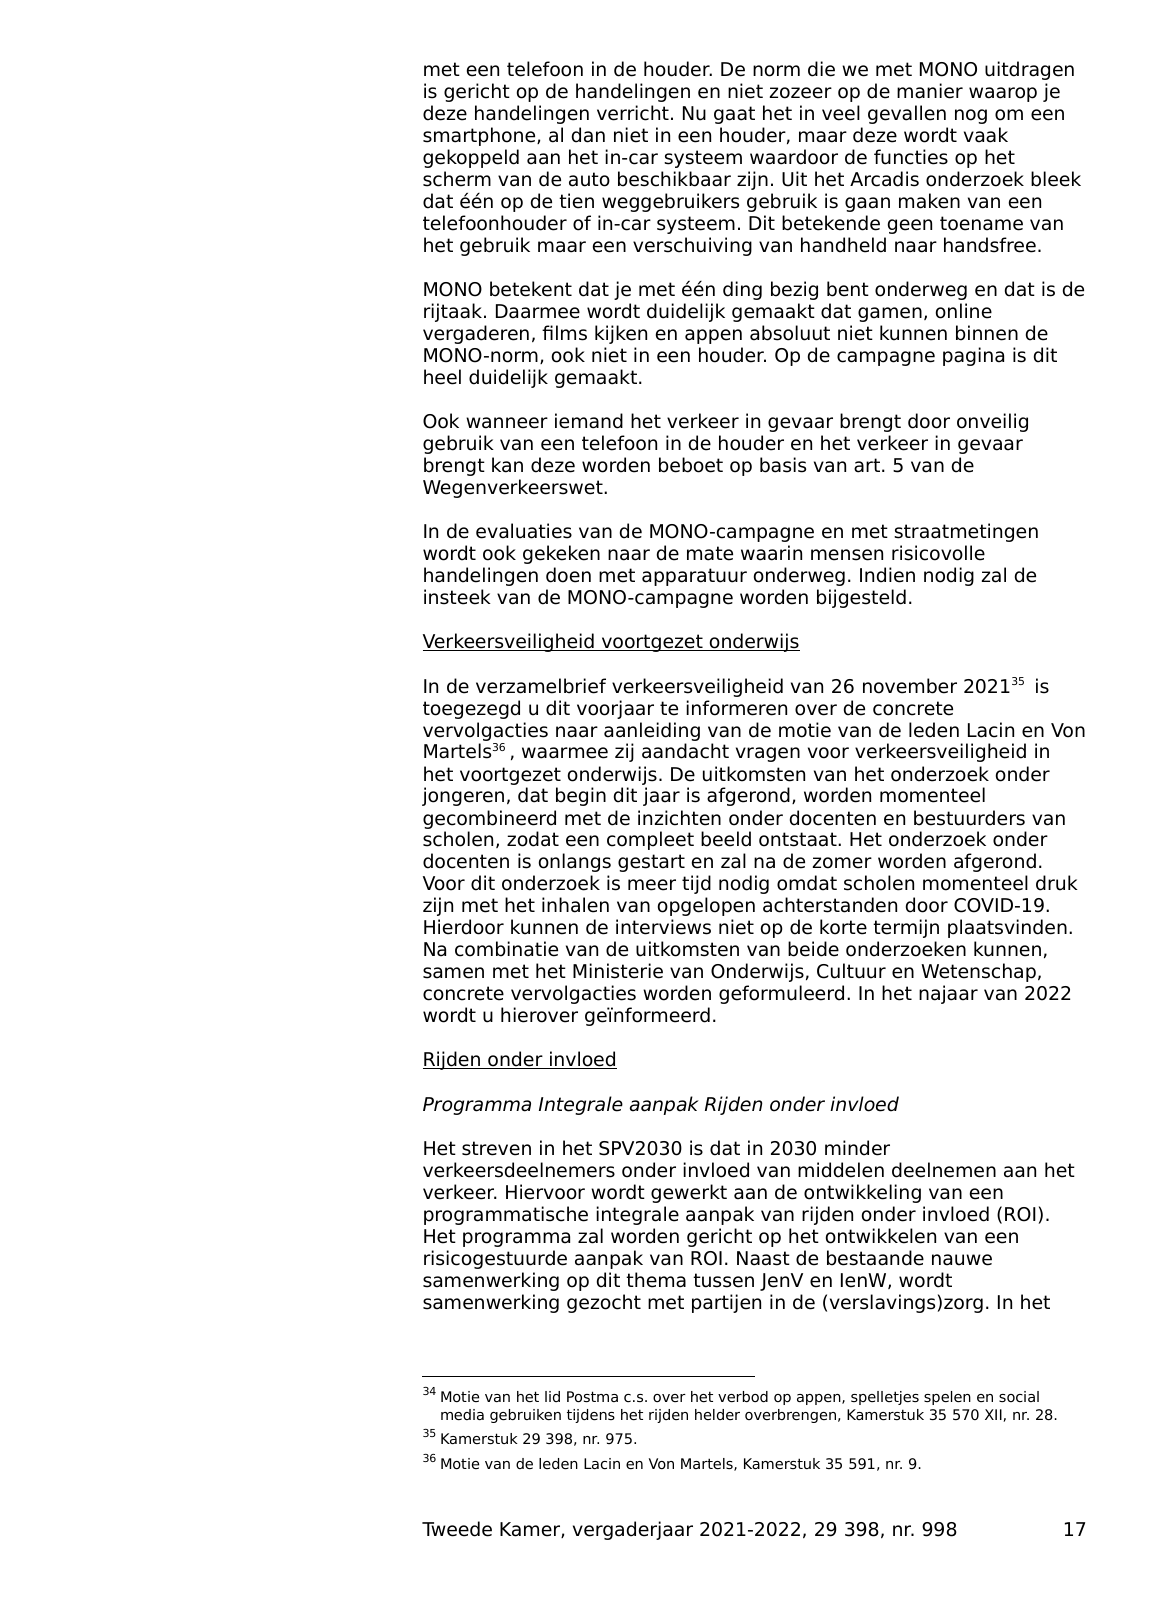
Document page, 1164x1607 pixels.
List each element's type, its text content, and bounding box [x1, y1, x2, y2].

text met een telefoon in de houder. De norm die we met MONO uitdragen is gericht op de handelingen en niet zozeer op de manier waarop je deze handelingen verricht. Nu gaat het in veel gevallen nog om een smartphone, al dan niet in een houder, maar deze wordt vaak gekoppeld aan het in-car systeem waardoor de functies op het scherm van de auto beschikbaar zijn. Uit het Arcadis onderzoek bleek dat één op de tien weggebruikers gebruik is gaan maken van een telefoonhouder of in-car systeem. Dit betekende geen toename van het gebruik maar een verschuiving van handheld naar handsfree. [422, 59, 1087, 257]
text Motie van de leden Lacin en Von Martels, Kamerstuk 35 591, nr. 9. [422, 1452, 1087, 1474]
text Motie van het lid Postma c.s. over het verbod op appen, spelletjes spelen en social media gebruiken tijdens het rijden helder overbrengen, Kamerstuk 35 570 XII, nr. 28. [422, 1385, 1087, 1424]
subtitle Programma Integrale aanpak Rijden onder invloed [422, 1093, 1087, 1116]
text In de verzamelbrief verkeersveiligheid van 26 november 2021 is toegezegd u dit voorjaar te informeren over de concrete vervolgacties naar aanleiding van de motie van de leden Lacin en Von Martels, waarmee zij aandacht vragen voor verkeersveiligheid in het voortgezet onderwijs. De uitkomsten van het onderzoek onder jongeren, dat begin dit jaar is afgerond, worden momenteel gecombineerd met de inzichten onder docenten en bestuurders van scholen, zodat een compleet beeld ontstaat. Het onderzoek onder docenten is onlangs gestart en zal na de zomer worden afgerond. Voor dit onderzoek is meer tijd nodig omdat scholen momenteel druk zijn met het inhalen van opgelopen achterstanden door COVID-19. Hierdoor kunnen de interviews niet op de korte termijn plaatsvinden. Na combinatie van de uitkomsten van beide onderzoeken kunnen, samen met het Ministerie van Onderwijs, Cultuur en Wetenschap, concrete vervolgacties worden geformuleerd. In het najaar van 2022 wordt u hierover geïnformeerd. [422, 676, 1087, 1027]
subtitle Rijden onder invloed [422, 1049, 1087, 1071]
text Het streven in het SPV2030 is dat in 2030 minder verkeersdeelnemers onder invloed van middelen deelnemen aan het verkeer. Hiervoor wordt gewerkt aan de ontwikkeling van een programmatische integrale aanpak van rijden onder invloed (ROI). Het programma zal worden gericht op het ontwikkelen van een risicogestuurde aanpak van ROI. Naast de bestaande nauwe samenwerking op dit thema tussen JenV en IenW, wordt samenwerking gezocht met partijen in de (verslavings)zorg. In het [422, 1138, 1087, 1313]
text Kamerstuk 29 398, nr. 975. [422, 1427, 1087, 1449]
text Ook wanneer iemand het verkeer in gevaar brengt door onveilig gebruik van een telefoon in de houder en het verkeer in gevaar brengt kan deze worden beboet op basis van art. 5 van de Wegenverkeerswet. [422, 411, 1087, 499]
text MONO betekent dat je met één ding bezig bent onderweg en dat is de rijtaak. Daarmee wordt duidelijk gemaakt dat gamen, online vergaderen, films kijken en appen absoluut niet kunnen binnen de MONO-norm, ook niet in een houder. Op de campagne pagina is dit heel duidelijk gemaakt. [422, 279, 1087, 389]
text In de evaluaties van de MONO-campagne en met straatmetingen wordt ook gekeken naar de mate waarin mensen risicovolle handelingen doen met apparatuur onderweg. Indien nodig zal de insteek van de MONO-campagne worden bijgesteld. [422, 521, 1087, 609]
subtitle Verkeersveiligheid voortgezet onderwijs [422, 631, 1087, 653]
